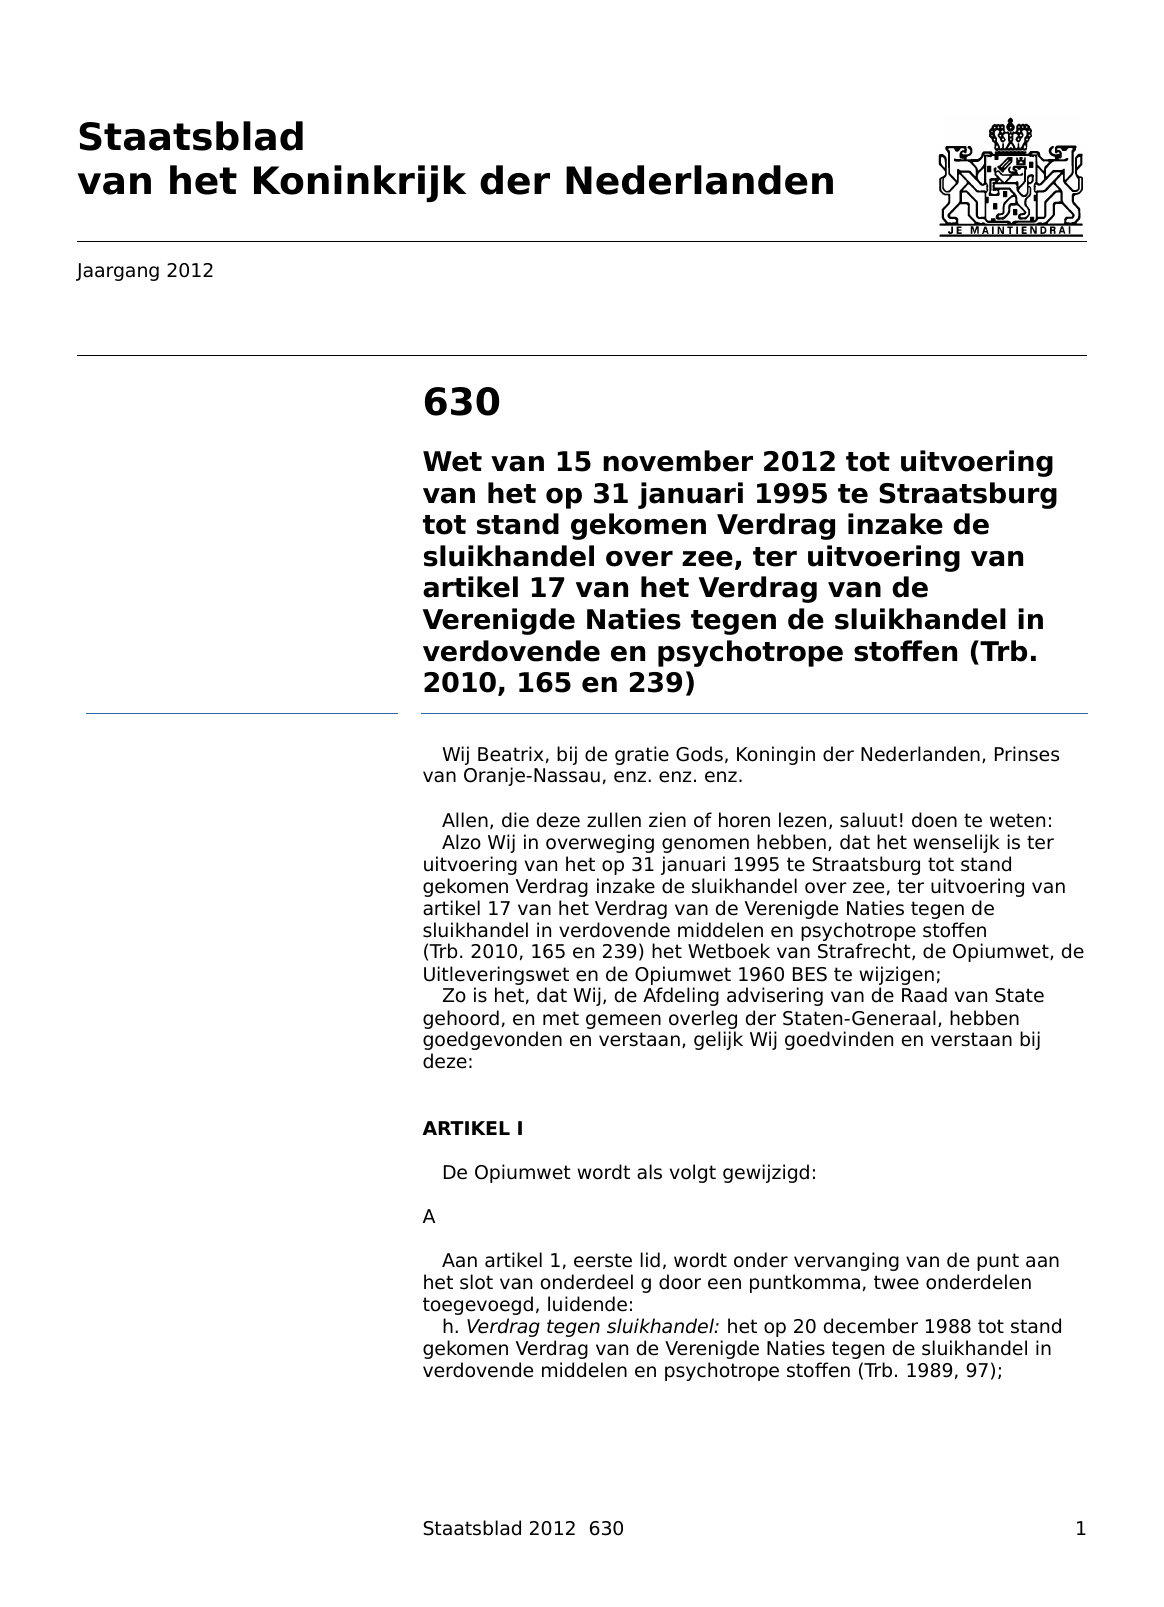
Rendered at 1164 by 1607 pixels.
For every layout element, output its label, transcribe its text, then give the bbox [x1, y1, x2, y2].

text Allen, die deze zullen zien of horen lezen, saluut! doen te weten: [422, 809, 1087, 832]
text Zo is het, dat Wij, de Afdeling advisering van de Raad van State gehoord, en met gemeen overleg der Staten-Generaal, hebben goedgevonden en verstaan, gelijk Wij goedvinden en verstaan bij deze: [422, 985, 1087, 1073]
text A [422, 1206, 1087, 1228]
picture [936, 115, 1087, 240]
table_header Staatsblad van het Koninkrijk der Nederlanden [77, 100, 886, 241]
subtitle 630 [422, 381, 1087, 424]
text h. Verdrag tegen sluikhandel: het op 20 december 1988 tot stand gekomen Verdrag van de Verenigde Naties tegen de sluikhandel in verdovende middelen en psychotrope stoffen (Trb. 1989, 97); [422, 1316, 1087, 1382]
text Wij Beatrix, bij de gratie Gods, Koningin der Nederlanden, Prinses van Oranje-Nassau, enz. enz. enz. [422, 743, 1087, 787]
text Alzo Wij in overweging genomen hebben, dat het wenselijk is ter uitvoering van het op 31 januari 1995 te Straatsburg tot stand gekomen Verdrag inzake de sluikhandel over zee, ter uitvoering van artikel 17 van het Verdrag van de Verenigde Naties tegen de sluikhandel in verdovende middelen en psychotrope stoffen (Trb. 2010, 165 en 239) het Wetboek van Strafrecht, de Opiumwet, de Uitleveringswet en de Opiumwet 1960 BES te wijzigen; [422, 832, 1087, 985]
subtitle ARTIKEL I [422, 1118, 1087, 1140]
table_header [886, 100, 1087, 241]
text Aan artikel 1, eerste lid, wordt onder vervanging van de punt aan het slot van onderdeel g door een puntkomma, twee onderdelen toegevoegd, luidende: [422, 1250, 1087, 1316]
table_cell Jaargang 2012 [77, 242, 1087, 355]
text Wet van 15 november 2012 tot uitvoering van het op 31 januari 1995 te Straatsburg tot stand gekomen Verdrag inzake de sluikhandel over zee, ter uitvoering van artikel 17 van het Verdrag van de Verenigde Naties tegen de sluikhandel in verdovende en psychotrope stoffen (Trb. 2010, 165 en 239) [422, 447, 1087, 699]
text De Opiumwet wordt als volgt gewijzigd: [422, 1162, 1087, 1184]
